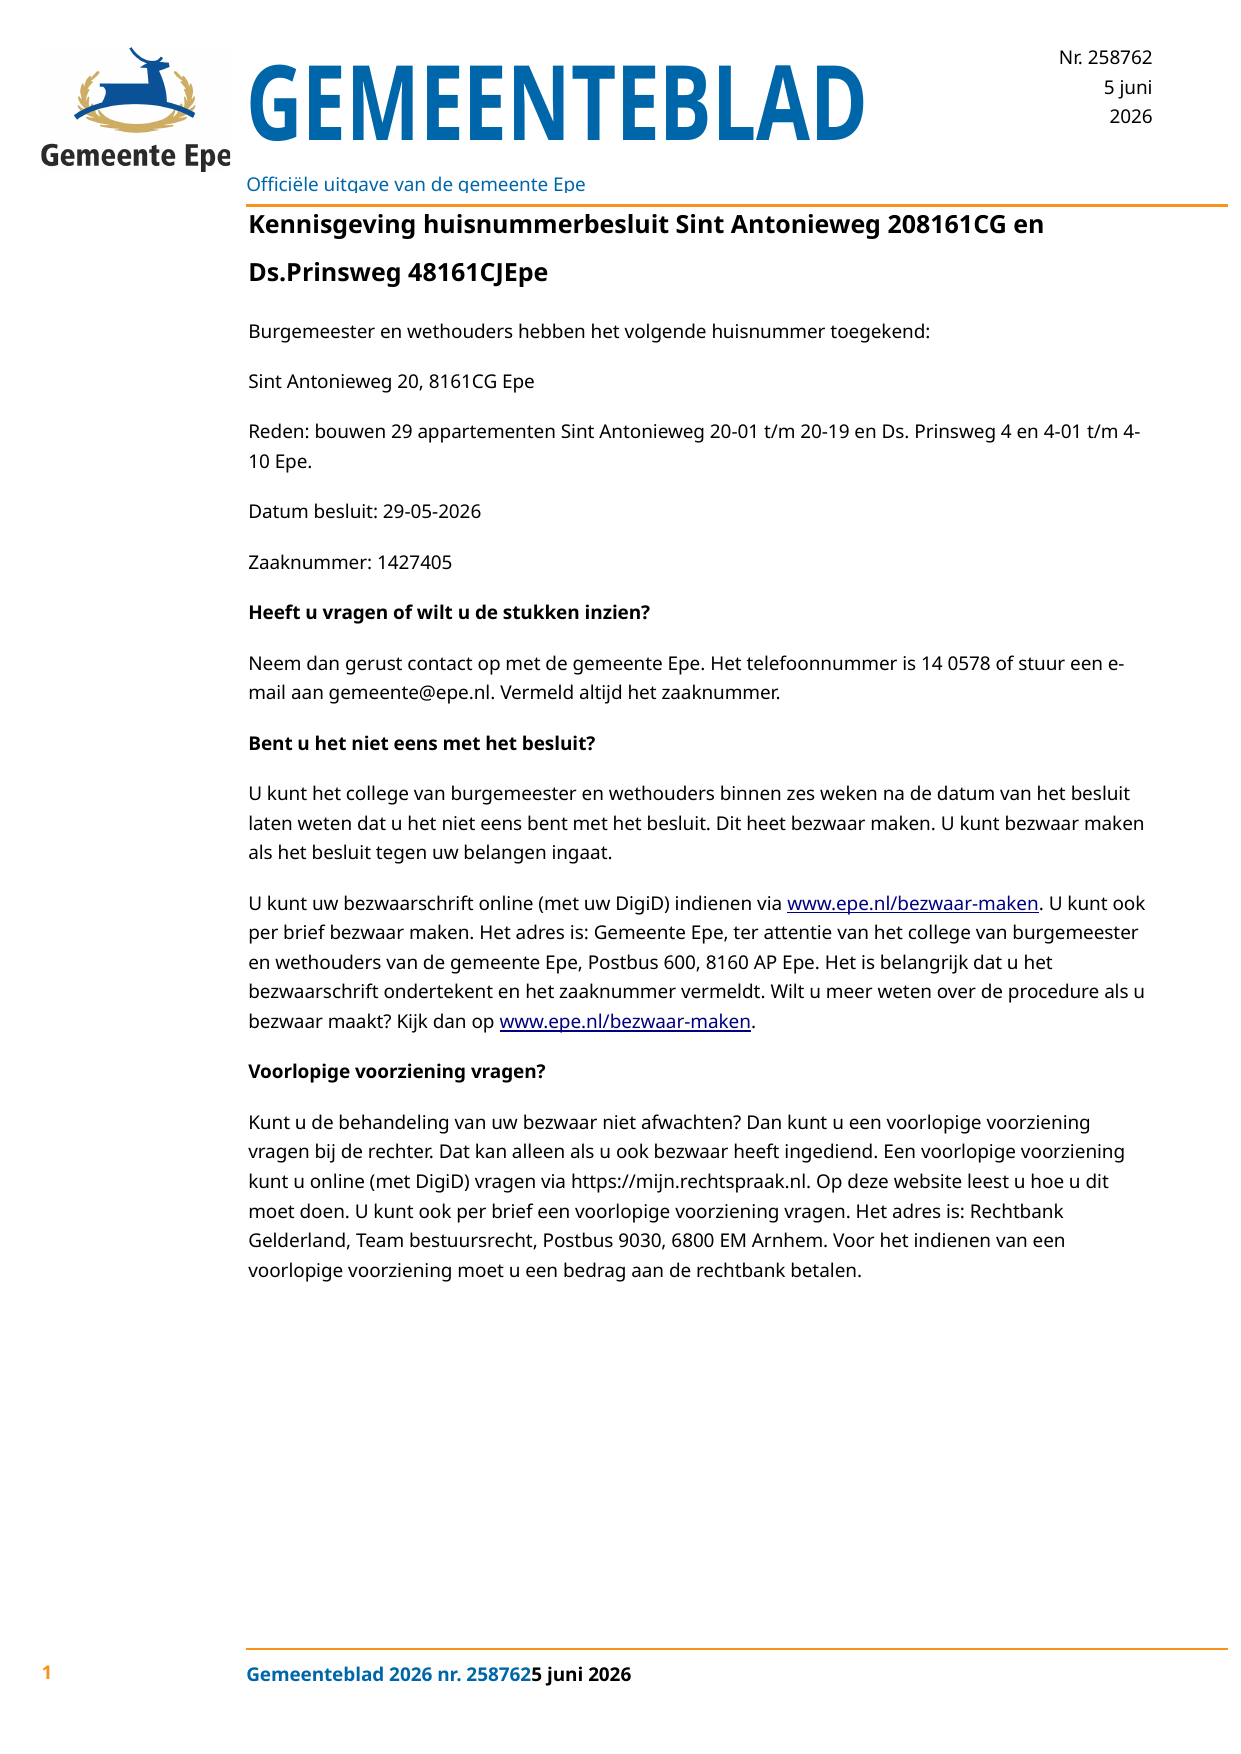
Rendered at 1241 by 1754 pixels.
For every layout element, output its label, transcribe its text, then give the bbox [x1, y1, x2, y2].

text Sint Antonieweg 20, 8161CG Epe [248, 368, 1152, 394]
text Voorlopige voorziening vragen? [248, 1059, 1152, 1084]
text Heeft u vragen of wilt u de stukken inzien? [248, 599, 1152, 625]
text Zaaknummer: 1427405 [248, 549, 1152, 575]
text Bent u het niet eens met het besluit? [248, 730, 1152, 756]
text Reden: bouwen 29 appartementen Sint Antonieweg 20-01 t/m 20-19 en Ds. Prinsweg 4 en 4-01 t/m 4-10 Epe. [248, 419, 1152, 474]
text U kunt uw bezwaarschrift online (met uw DigiD) indienen via www.epe.nl/bezwaar-maken. U kunt ook per brief bezwaar maken. Het adres is: Gemeente Epe, ter attentie van het college van burgemeester en wethouders van de gemeente Epe, Postbus 600, 8160 AP Epe. Het is belangrijk dat u het bezwaarschrift ondertekent en het zaaknummer vermeldt. Wilt u meer weten over de procedure als u bezwaar maakt? Kijk dan op www.epe.nl/bezwaar-maken. [248, 890, 1152, 1034]
text Kunt u de behandeling van uw bezwaar niet afwachten? Dan kunt u een voorlopige voorziening vragen bij de rechter. Dat kan alleen als u ook bezwaar heeft ingediend. Een voorlopige voorziening kunt u online (met DigiD) vragen via https://mijn.rechtspraak.nl. Op deze website leest u hoe u dit moet doen. U kunt ook per brief een voorlopige voorziening vragen. Het adres is: Rechtbank Gelderland, Team bestuursrecht, Postbus 9030, 6800 EM Arnhem. Voor het indienen van een voorlopige voorziening moet u een bedrag aan de rechtbank betalen. [248, 1109, 1152, 1283]
text Burgemeester en wethouders hebben het volgende huisnummer toegekend: [248, 318, 1152, 344]
text U kunt het college van burgemeester en wethouders binnen zes weken na de datum van het besluit laten weten dat u het niet eens bent met het besluit. Dit heet bezwaar maken. U kunt bezwaar maken als het besluit tegen uw belangen ingaat. [248, 780, 1152, 865]
text Kennisgeving huisnummerbesluit Sint Antonieweg 208161CG en Ds.Prinsweg 48161CJEpe [248, 207, 1152, 288]
text Neem dan gerust contact op met de gemeente Epe. Het telefoonnummer is 14 0578 of stuur een e-mail aan gemeente@epe.nl. Vermeld altijd het zaaknummer. [248, 650, 1152, 705]
text Datum besluit: 29-05-2026 [248, 499, 1152, 524]
picture [41, 47, 231, 172]
